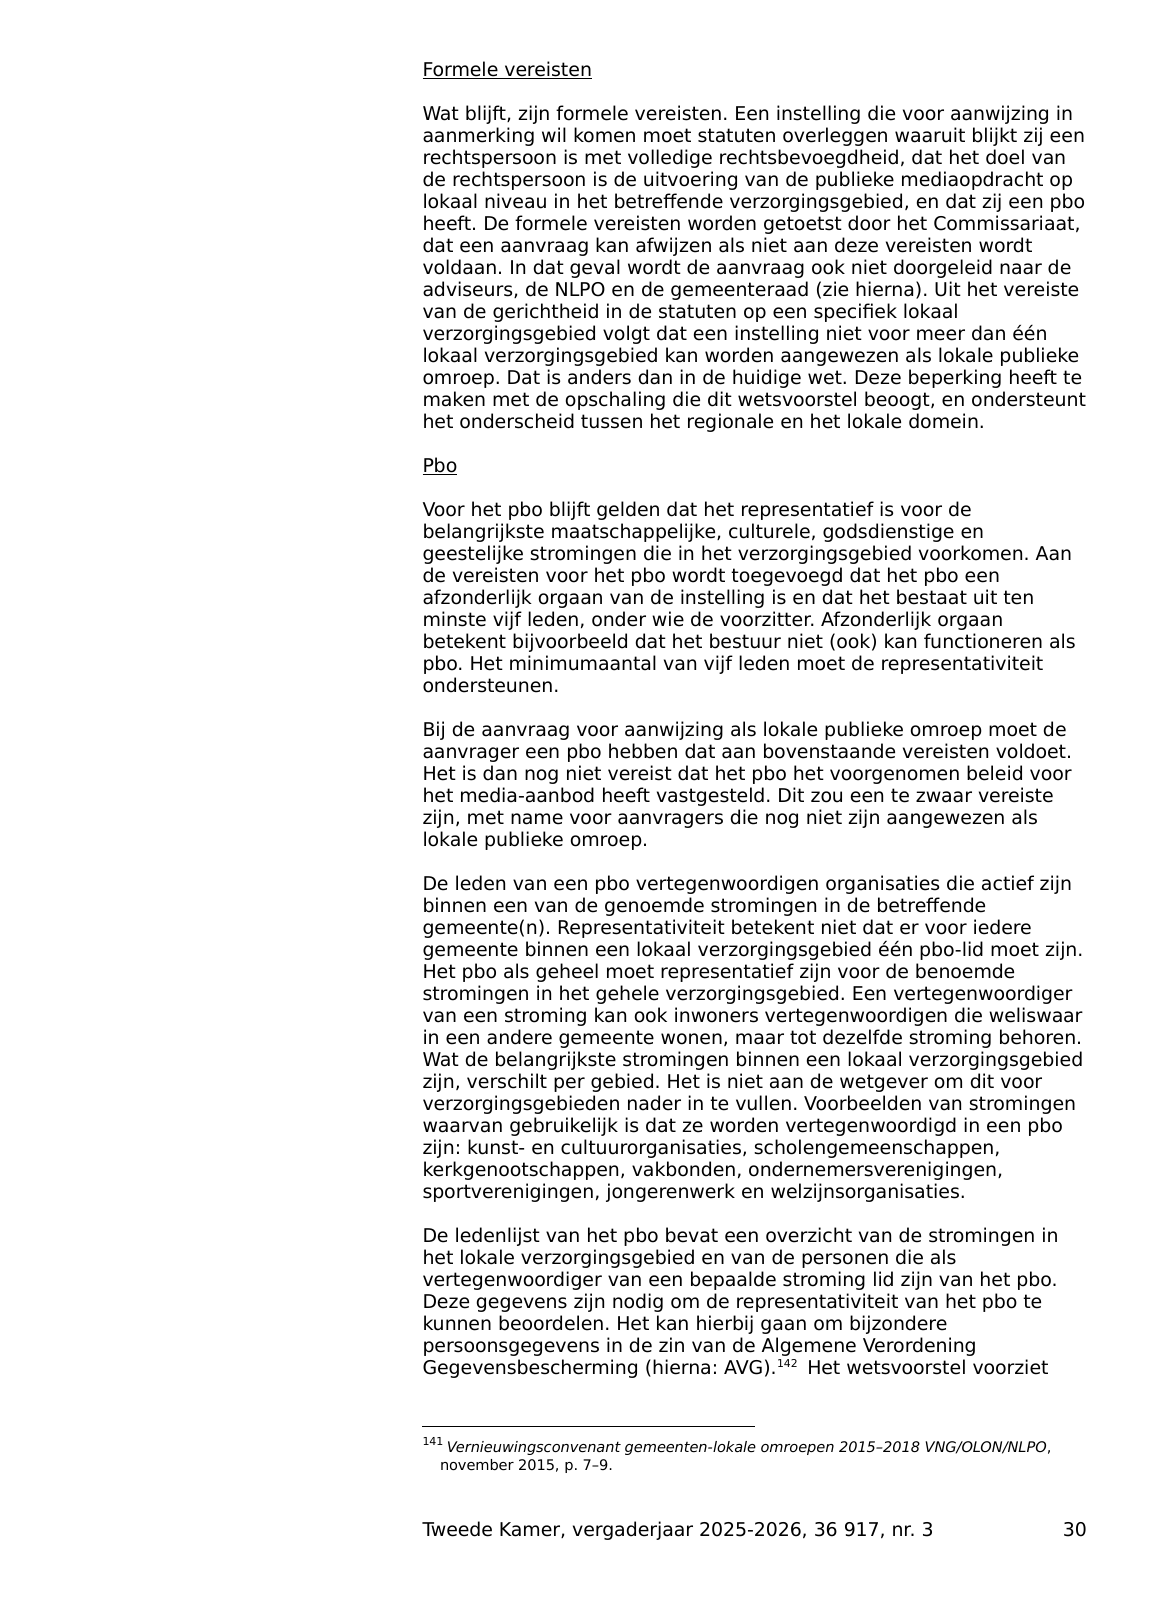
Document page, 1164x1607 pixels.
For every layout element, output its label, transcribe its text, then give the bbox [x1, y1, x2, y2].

text Bij de aanvraag voor aanwijzing als lokale publieke omroep moet de aanvrager een pbo hebben dat aan bovenstaande vereisten voldoet. Het is dan nog niet vereist dat het pbo het voorgenomen beleid voor het media-aanbod heeft vastgesteld. Dit zou een te zwaar vereiste zijn, met name voor aanvragers die nog niet zijn aangewezen als lokale publieke omroep. [422, 719, 1087, 851]
subtitle Formele vereisten [422, 59, 1087, 81]
text Wat blijft, zijn formele vereisten. Een instelling die voor aanwijzing in aanmerking wil komen moet statuten overleggen waaruit blijkt zij een rechtspersoon is met volledige rechtsbevoegdheid, dat het doel van de rechtspersoon is de uitvoering van de publieke mediaopdracht op lokaal niveau in het betreffende verzorgingsgebied, en dat zij een pbo heeft. De formele vereisten worden getoetst door het Commissariaat, dat een aanvraag kan afwijzen als niet aan deze vereisten wordt voldaan. In dat geval wordt de aanvraag ook niet doorgeleid naar de adviseurs, de NLPO en de gemeenteraad (zie hierna). Uit het vereiste van de gerichtheid in de statuten op een specifiek lokaal verzorgingsgebied volgt dat een instelling niet voor meer dan één lokaal verzorgingsgebied kan worden aangewezen als lokale publieke omroep. Dat is anders dan in de huidige wet. Deze beperking heeft te maken met de opschaling die dit wetsvoorstel beoogt, en ondersteunt het onderscheid tussen het regionale en het lokale domein. [422, 103, 1087, 433]
text De leden van een pbo vertegenwoordigen organisaties die actief zijn binnen een van de genoemde stromingen in de betreffende gemeente(n). Representativiteit betekent niet dat er voor iedere gemeente binnen een lokaal verzorgingsgebied één pbo-lid moet zijn. Het pbo als geheel moet representatief zijn voor de benoemde stromingen in het gehele verzorgingsgebied. Een vertegenwoordiger van een stroming kan ook inwoners vertegenwoordigen die weliswaar in een andere gemeente wonen, maar tot dezelfde stroming behoren. Wat de belangrijkste stromingen binnen een lokaal verzorgingsgebied zijn, verschilt per gebied. Het is niet aan de wetgever om dit voor verzorgingsgebieden nader in te vullen. Voorbeelden van stromingen waarvan gebruikelijk is dat ze worden vertegenwoordigd in een pbo zijn: kunst- en cultuurorganisaties, scholengemeenschappen, kerkgenootschappen, vakbonden, ondernemersverenigingen, sportverenigingen, jongerenwerk en welzijnsorganisaties. [422, 873, 1087, 1203]
text De ledenlijst van het pbo bevat een overzicht van de stromingen in het lokale verzorgingsgebied en van de personen die als vertegenwoordiger van een bepaalde stroming lid zijn van het pbo. Deze gegevens zijn nodig om de representativiteit van het pbo te kunnen beoordelen. Het kan hierbij gaan om bijzondere persoonsgegevens in de zin van de Algemene Verordening Gegevensbescherming (hierna: AVG). Het wetsvoorstel voorziet [422, 1225, 1087, 1379]
subtitle Pbo [422, 455, 1087, 477]
text Vernieuwingsconvenant gemeenten-lokale omroepen 2015–2018 VNG/OLON/NLPO, november 2015, p. 7–9. [422, 1435, 1087, 1474]
text Voor het pbo blijft gelden dat het representatief is voor de belangrijkste maatschappelijke, culturele, godsdienstige en geestelijke stromingen die in het verzorgingsgebied voorkomen. Aan de vereisten voor het pbo wordt toegevoegd dat het pbo een afzonderlijk orgaan van de instelling is en dat het bestaat uit ten minste vijf leden, onder wie de voorzitter. Afzonderlijk orgaan betekent bijvoorbeeld dat het bestuur niet (ook) kan functioneren als pbo. Het minimumaantal van vijf leden moet de representativiteit ondersteunen. [422, 499, 1087, 697]
